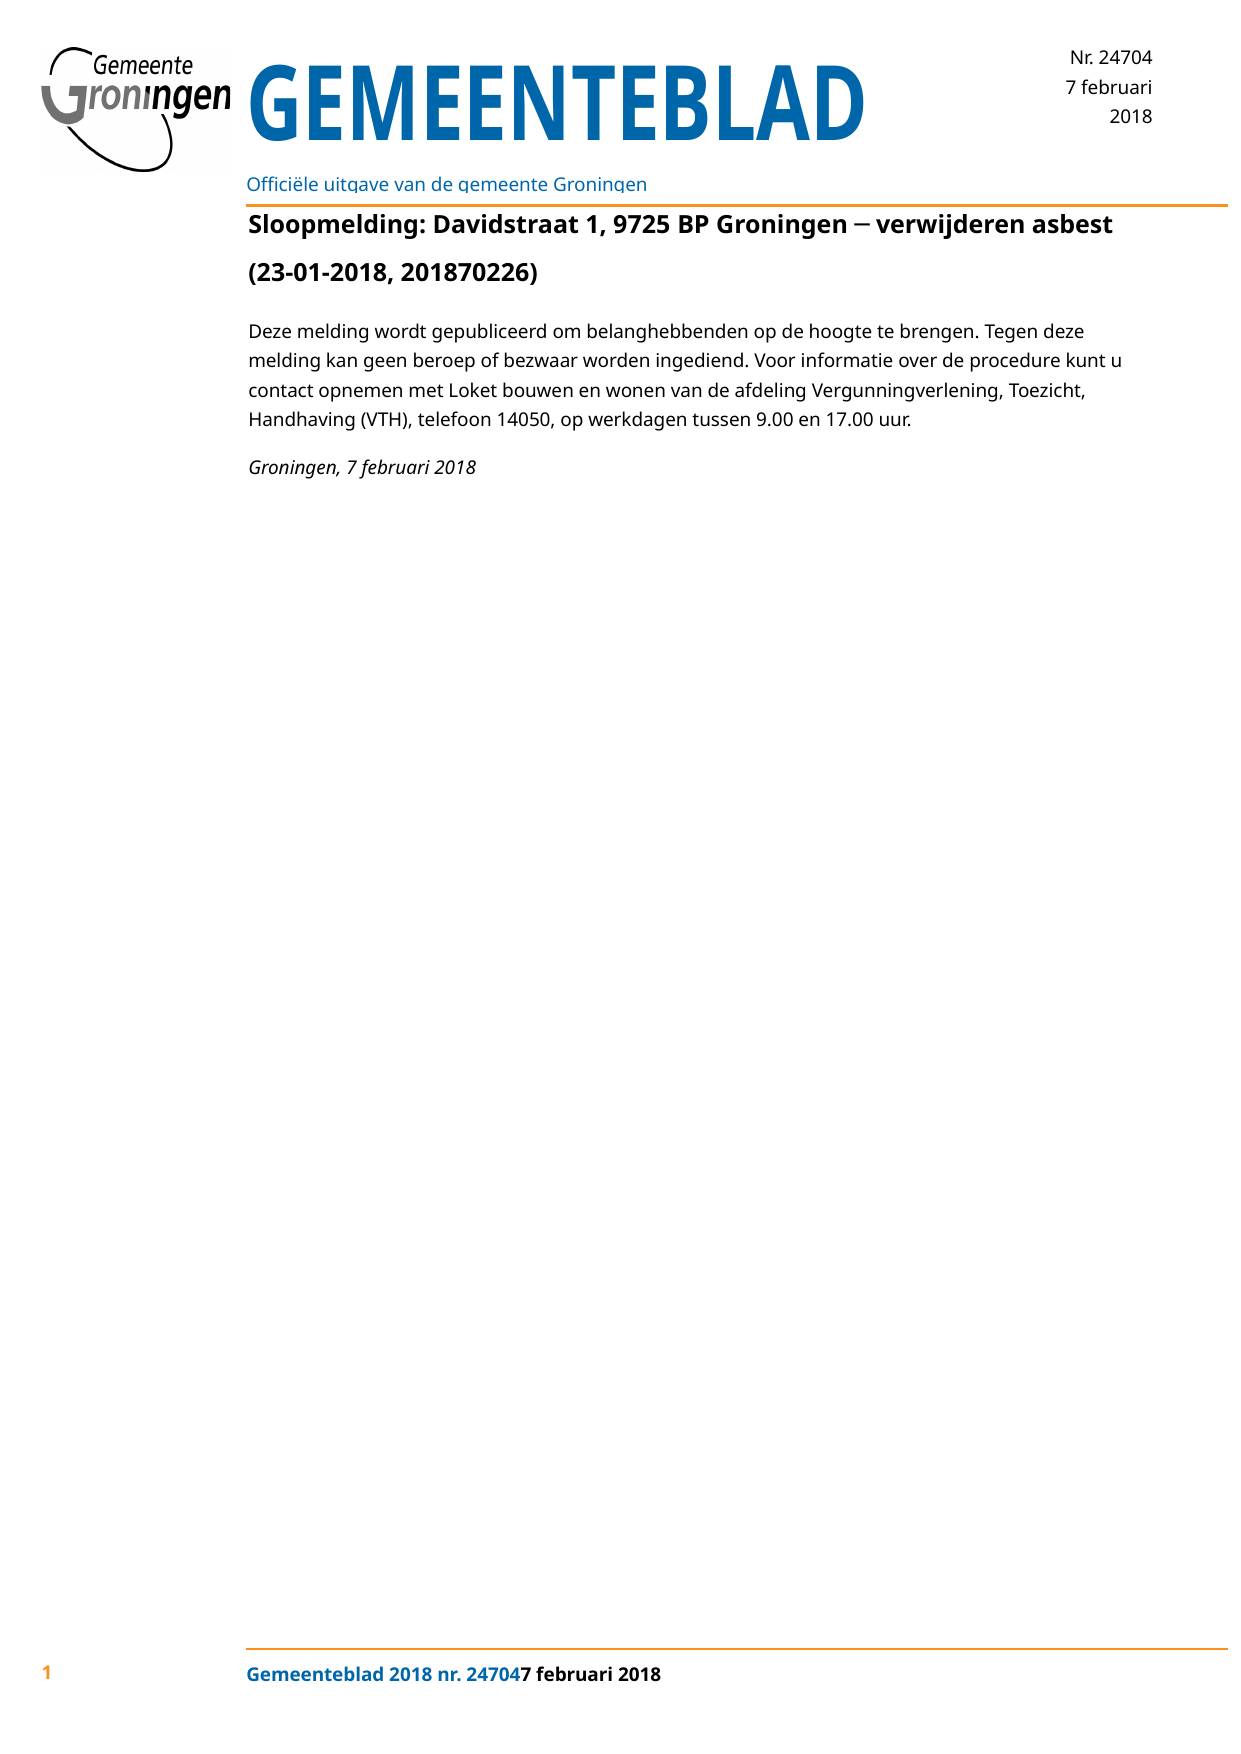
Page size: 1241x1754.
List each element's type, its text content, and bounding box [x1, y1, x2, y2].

text Groningen, 7 februari 2018 [248, 454, 1152, 480]
picture [41, 47, 231, 172]
text Deze melding wordt gepubliceerd om belanghebbenden op de hoogte te brengen. Tegen deze melding kan geen beroep of bezwaar worden ingediend. Voor informatie over de procedure kunt u contact opnemen met Loket bouwen en wonen van de afdeling Vergunningverlening, Toezicht, Handhaving (VTH), telefoon 14050, op werkdagen tussen 9.00 en 17.00 uur. [248, 318, 1152, 432]
text Sloopmelding: Davidstraat 1, 9725 BP Groningen ─ verwijderen asbest (23-01-2018, 201870226) [248, 207, 1152, 288]
